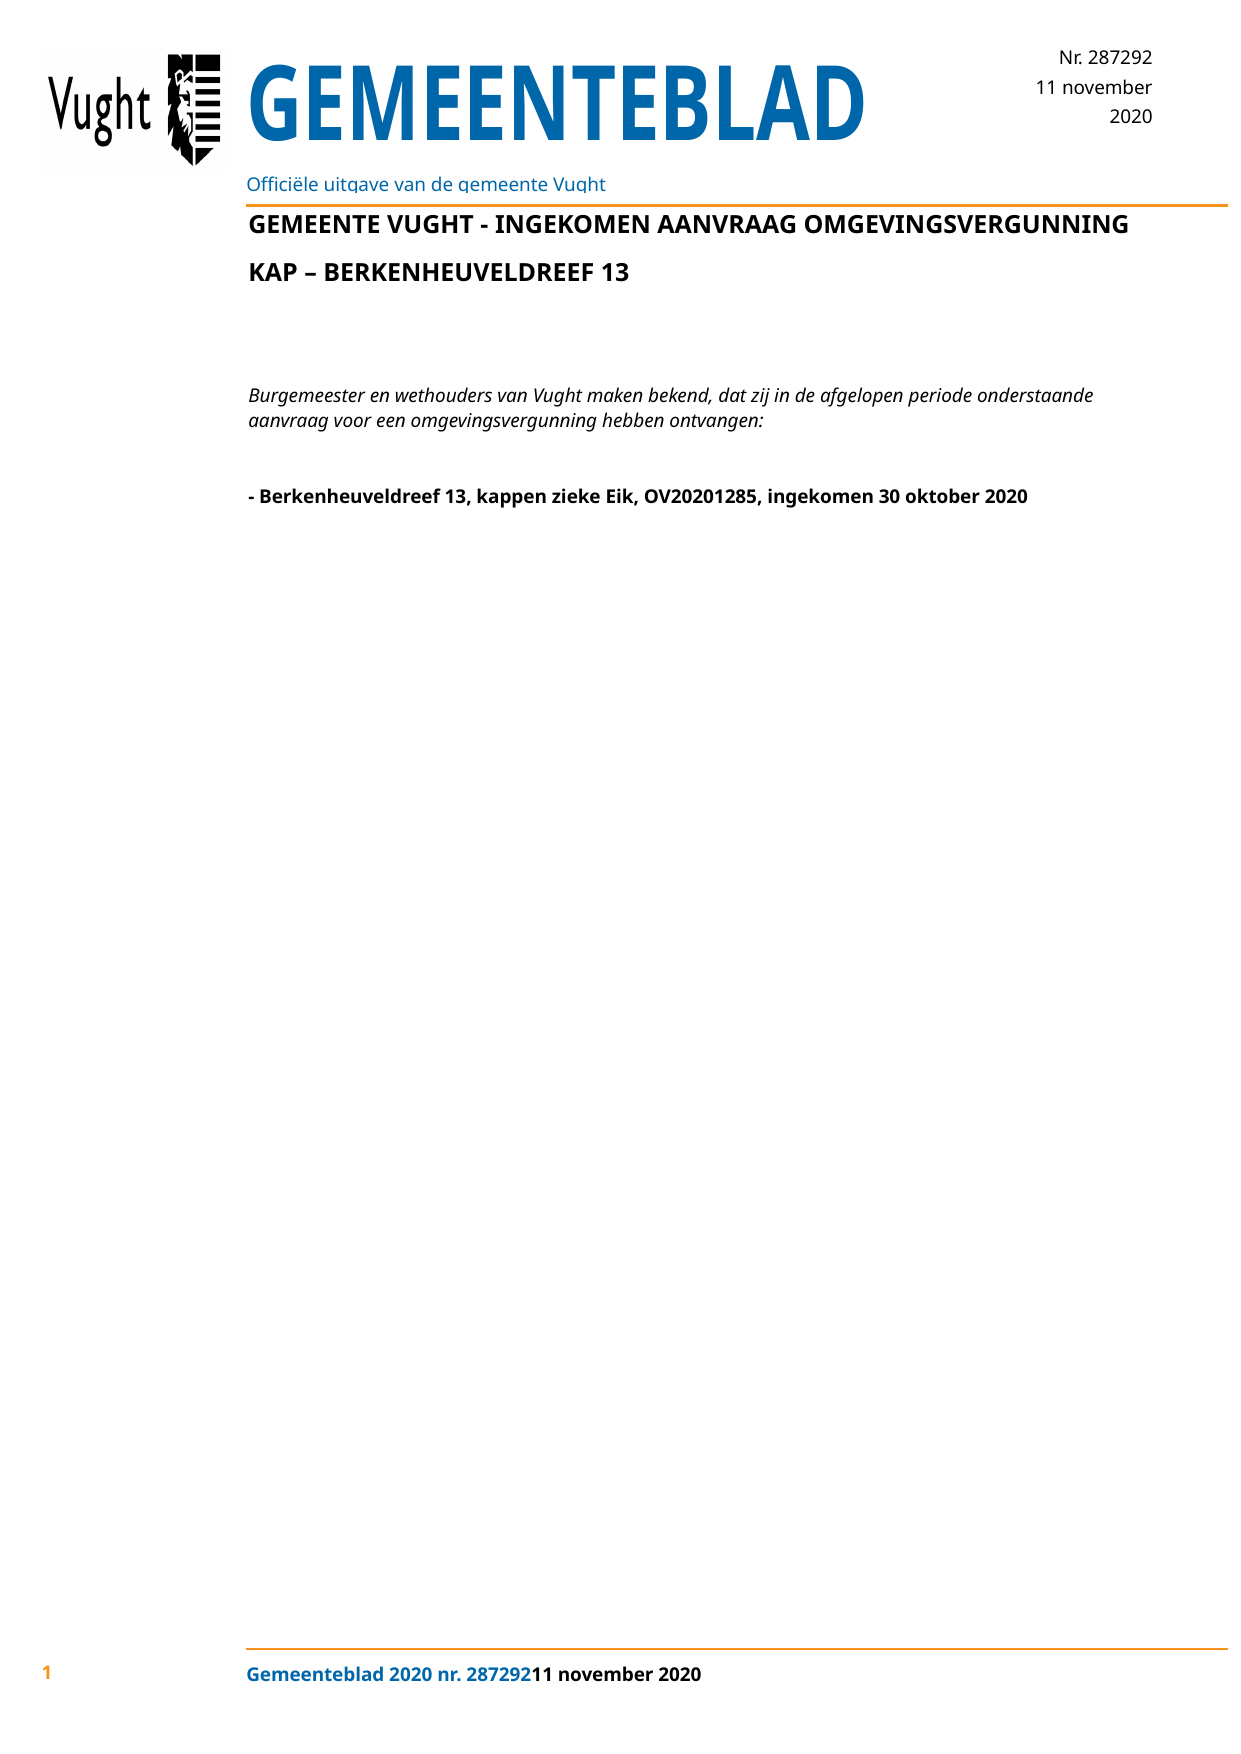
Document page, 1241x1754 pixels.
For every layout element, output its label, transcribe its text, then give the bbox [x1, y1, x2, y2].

text GEMEENTE VUGHT - INGEKOMEN AANVRAAG OMGEVINGSVERGUNNING KAP – BERKENHEUVELDREEF 13 [248, 207, 1152, 288]
picture [41, 47, 231, 172]
text - Berkenheuveldreef 13, kappen zieke Eik, OV20201285, ingekomen 30 oktober 2020 [248, 484, 1152, 509]
text Burgemeester en wethouders van Vught maken bekend, dat zij in de afgelopen periode onderstaande aanvraag voor een omgevingsvergunning hebben ontvangen: [248, 382, 1152, 433]
